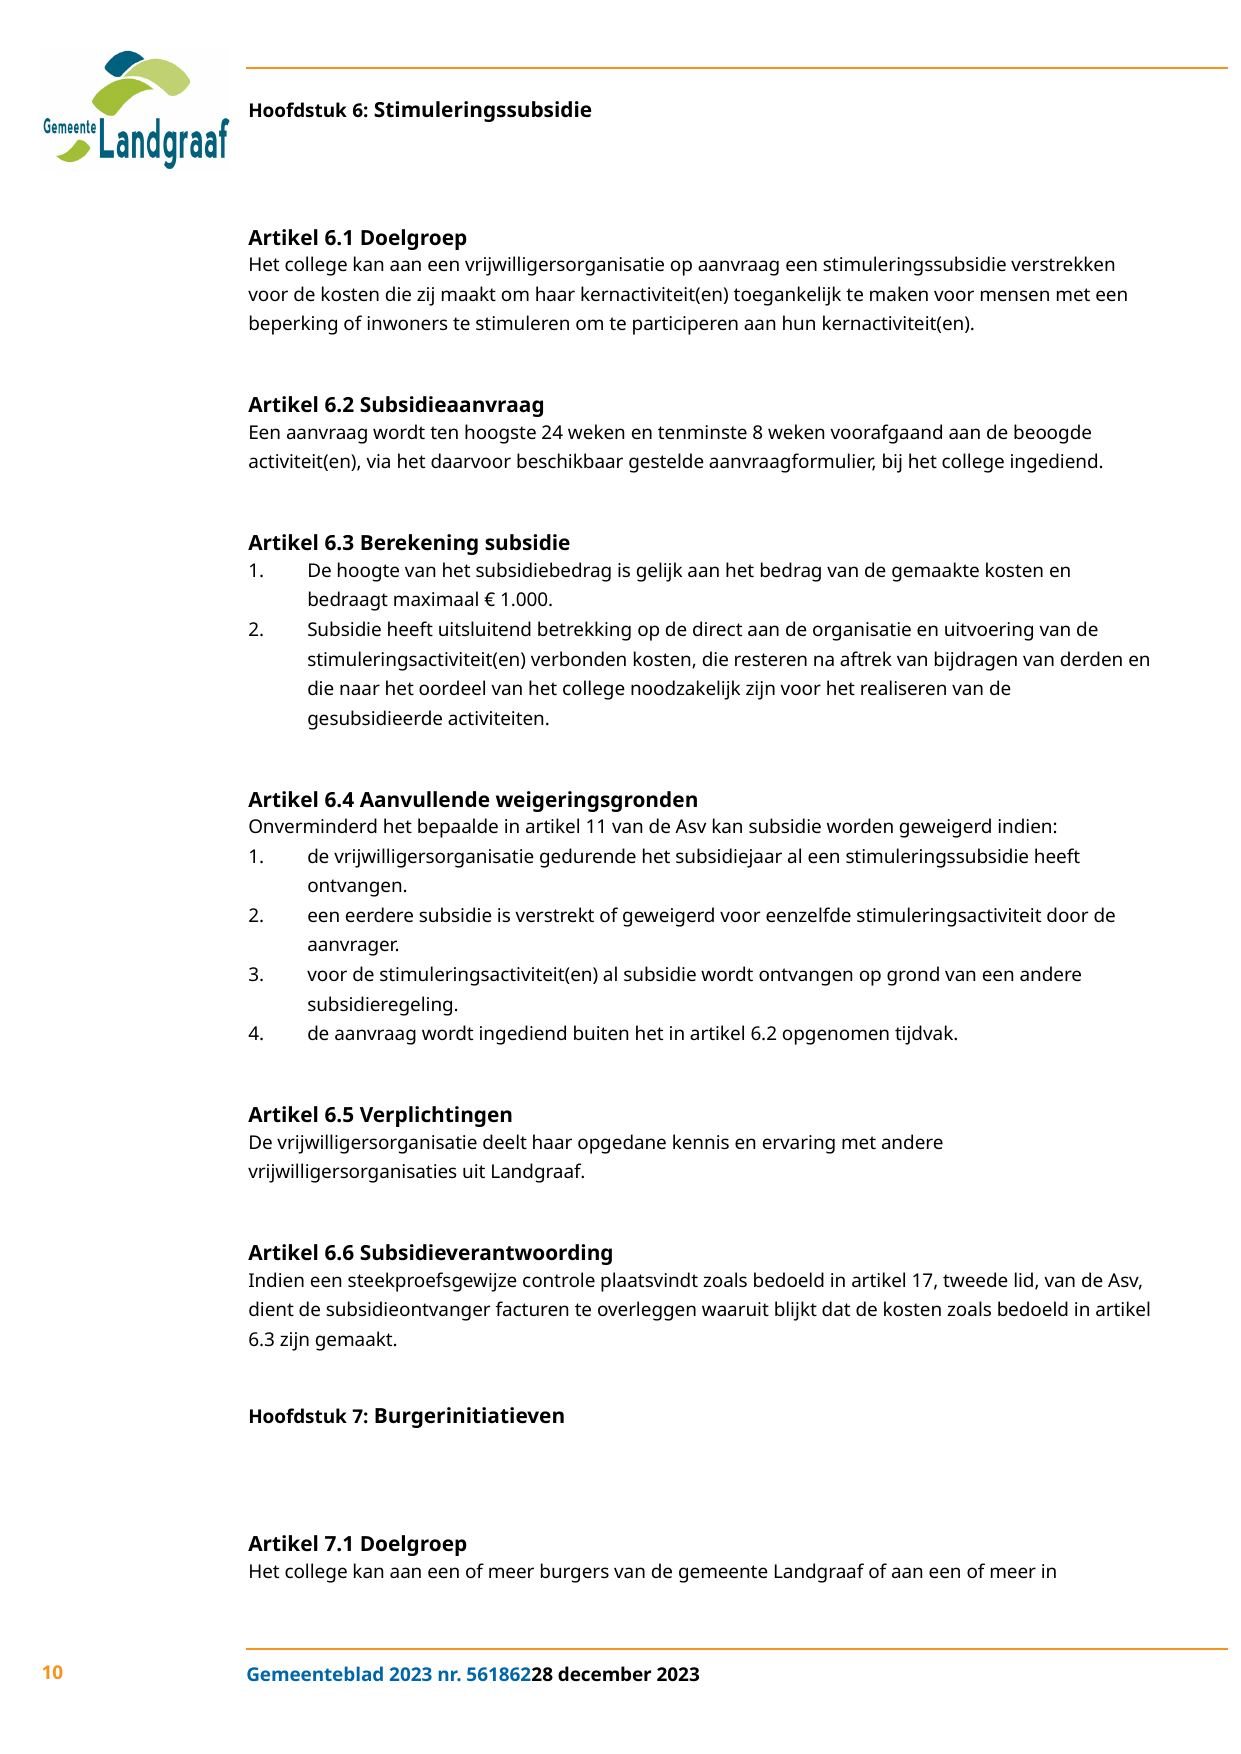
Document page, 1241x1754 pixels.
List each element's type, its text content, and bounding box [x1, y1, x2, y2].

list De hoogte van het subsidiebedrag is gelijk aan het bedrag van de gemaakte kosten en bedraagt maximaal € 1.000. [248, 557, 1152, 612]
text Het college kan aan een of meer burgers van de gemeente Landgraaf of aan een of meer in [248, 1558, 1152, 1583]
text Hoofdstuk 7: Burgerinitiatieven [248, 1401, 1152, 1430]
text Het college kan aan een vrijwilligersorganisatie op aanvraag een stimuleringssubsidie verstrekken voor de kosten die zij maakt om haar kernactiviteit(en) toegankelijk te maken voor mensen met een beperking of inwoners te stimuleren om te participeren aan hun kernactiviteit(en). [248, 251, 1152, 336]
list Subsidie heeft uitsluitend betrekking op de direct aan de organisatie en uitvoering van de stimuleringsactiviteit(en) verbonden kosten, die resteren na aftrek van bijdragen van derden en die naar het oordeel van het college noodzakelijk zijn voor het realiseren van de gesubsidieerde activiteiten. [248, 616, 1152, 731]
text Artikel 6.4 Aanvullende weigeringsgronden [248, 785, 1152, 813]
text Artikel 6.6 Subsidieverantwoording [248, 1238, 1152, 1267]
picture [41, 47, 231, 172]
list voor de stimuleringsactiviteit(en) al subsidie wordt ontvangen op grond van een andere subsidieregeling. [248, 961, 1152, 1017]
text Hoofdstuk 6: Stimuleringssubsidie [248, 95, 1152, 123]
text Artikel 6.3 Berekening subsidie [248, 528, 1152, 557]
text Artikel 6.2 Subsidieaanvraag [248, 391, 1152, 419]
text Indien een steekproefsgewijze controle plaatsvindt zoals bedoeld in artikel 17, tweede lid, van de Asv, dient de subsidieontvanger facturen te overleggen waaruit blijkt dat de kosten zoals bedoeld in artikel 6.3 zijn gemaakt. [248, 1267, 1152, 1352]
text Artikel 6.5 Verplichtingen [248, 1100, 1152, 1129]
text Artikel 6.1 Doelgroep [248, 223, 1152, 251]
text Onverminderd het bepaalde in artikel 11 van de Asv kan subsidie worden geweigerd indien: [248, 813, 1152, 839]
list de aanvraag wordt ingediend buiten het in artikel 6.2 opgenomen tijdvak. [248, 1020, 1152, 1046]
text De vrijwilligersorganisatie deelt haar opgedane kennis en ervaring met andere vrijwilligersorganisaties uit Landgraaf. [248, 1129, 1152, 1184]
list een eerdere subsidie is verstrekt of geweigerd voor eenzelfde stimuleringsactiviteit door de aanvrager. [248, 902, 1152, 957]
list de vrijwilligersorganisatie gedurende het subsidiejaar al een stimuleringssubsidie heeft ontvangen. [248, 843, 1152, 898]
text Artikel 7.1 Doelgroep [248, 1529, 1152, 1558]
text Een aanvraag wordt ten hoogste 24 weken en tenminste 8 weken voorafgaand aan de beoogde activiteit(en), via het daarvoor beschikbaar gestelde aanvraagformulier, bij het college ingediend. [248, 419, 1152, 474]
